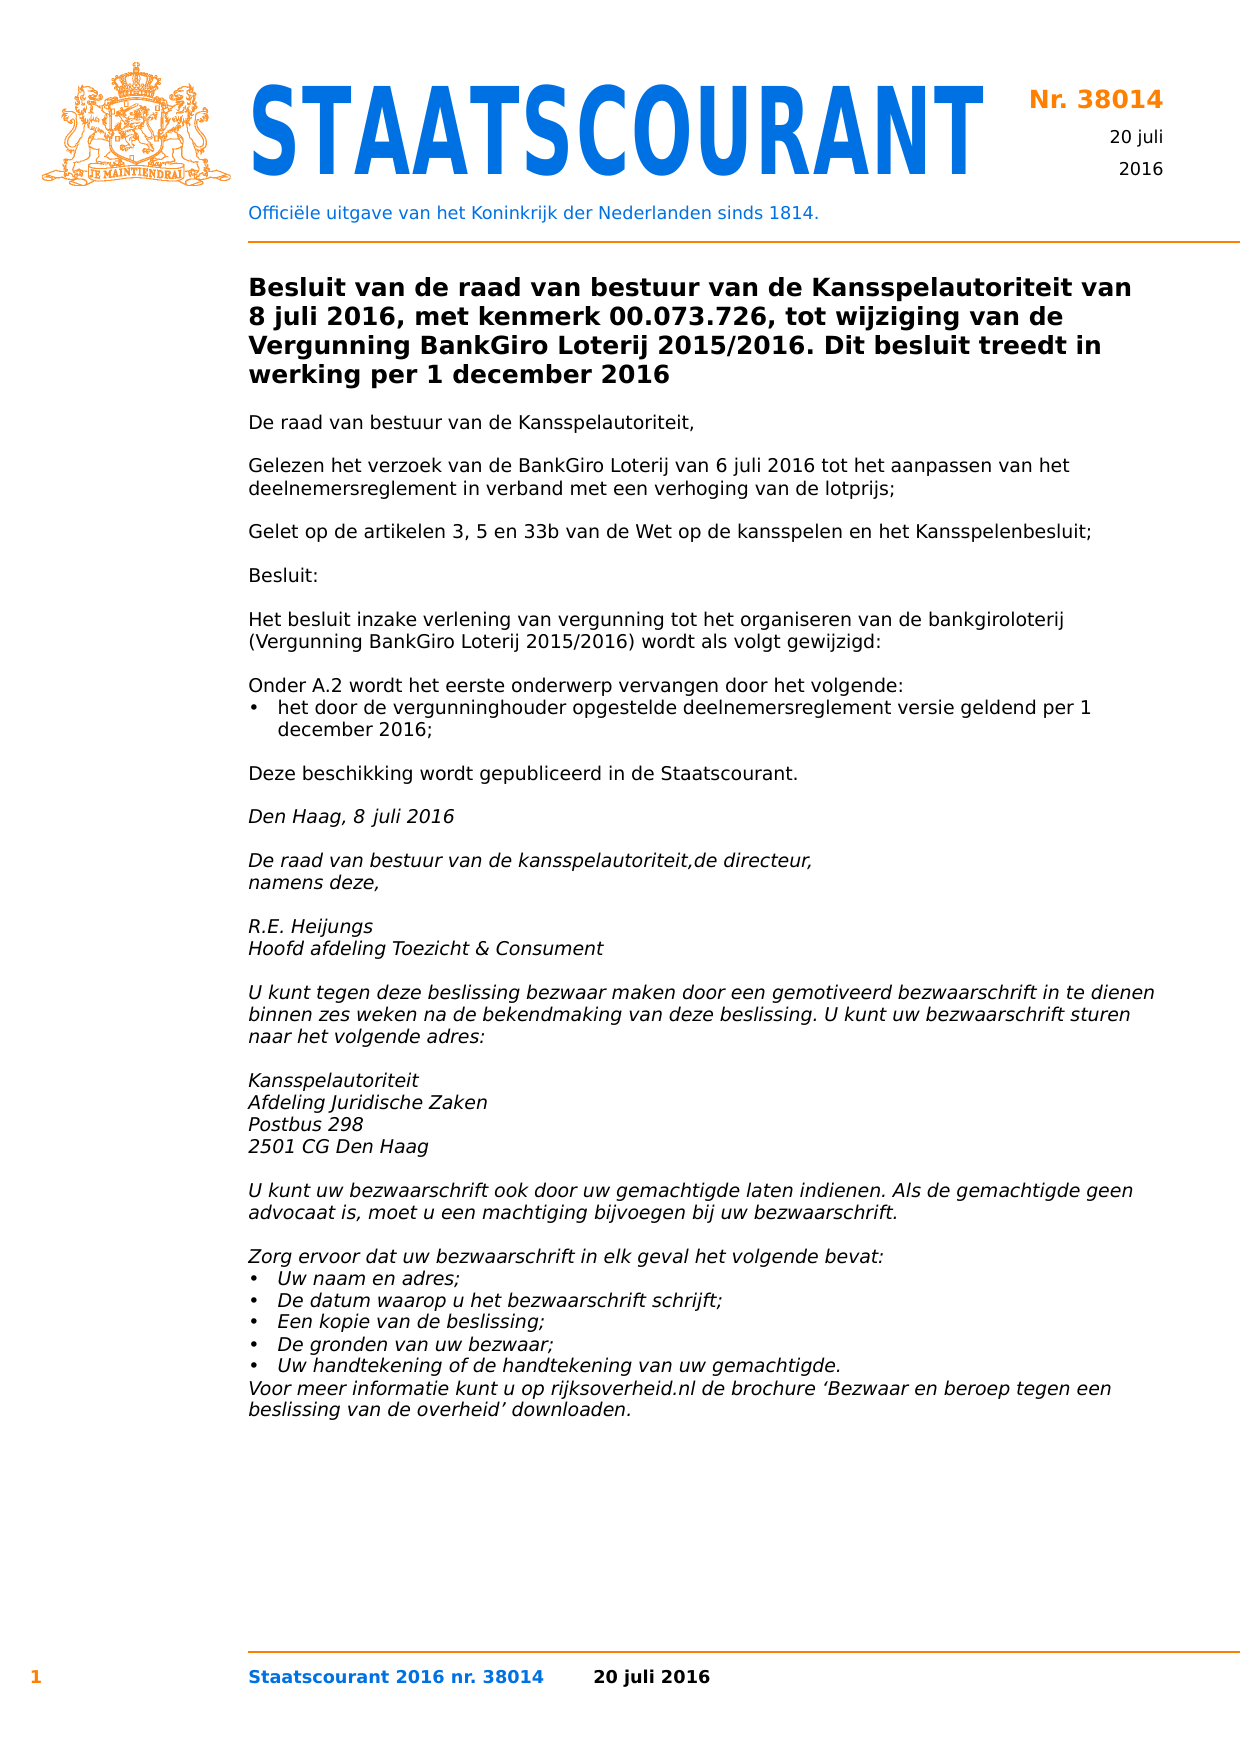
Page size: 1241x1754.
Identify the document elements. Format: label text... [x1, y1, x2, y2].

text Voor meer informatie kunt u op rijksoverheid.nl de brochure ‘Bezwaar en beroep tegen een beslissing van de overheid’ downloaden. [248, 1377, 1163, 1421]
table_cell 20 juli [998, 121, 1240, 153]
table_header STAATSCOURANT [248, 62, 998, 203]
text Zorg ervoor dat uw bezwaarschrift in elk geval het volgende bevat: [248, 1246, 1163, 1267]
text Besluit: [248, 565, 1163, 587]
table_cell Officiële uitgave van het Koninkrijk der Nederlanden sinds 1814. [248, 203, 1240, 241]
text • De gronden van uw bezwaar; [248, 1333, 1163, 1355]
text De raad van bestuur van de Kansspelautoriteit, [248, 412, 1163, 433]
table_header Nr. 38014 [998, 62, 1240, 121]
text Gelet op de artikelen 3, 5 en 33b van de Wet op de kansspelen en het Kansspelenbesluit; [248, 521, 1163, 543]
text Het besluit inzake verlening van vergunning tot het organiseren van de bankgiroloterij (Vergunning BankGiro Loterij 2015/2016) wordt als volgt gewijzigd: [248, 609, 1163, 653]
text 2501 CG Den Haag [248, 1136, 1163, 1158]
text Gelezen het verzoek van de BankGiro Loterij van 6 juli 2016 tot het aanpassen van het deelnemersreglement in verband met een verhoging van de lotprijs; [248, 455, 1163, 499]
text U kunt uw bezwaarschrift ook door uw gemachtigde laten indienen. Als de gemachtigde geen advocaat is, moet u een machtiging bijvoegen bij uw bezwaarschrift. [248, 1180, 1163, 1224]
text • Uw handtekening of de handtekening van uw gemachtigde. [248, 1355, 1163, 1377]
text De raad van bestuur van de kansspelautoriteit,de directeur, namens deze, R.E. Heijungs Hoofd afdeling Toezicht & Consument [248, 850, 1163, 960]
text Afdeling Juridische Zaken [248, 1092, 1163, 1114]
text Postbus 298 [248, 1114, 1163, 1136]
text • Uw naam en adres; [248, 1267, 1163, 1289]
text • De datum waarop u het bezwaarschrift schrijft; [248, 1289, 1163, 1311]
table_cell 2016 [998, 153, 1240, 203]
text • het door de vergunninghouder opgestelde deelnemersreglement versie geldend per 1 december 2016; [248, 697, 1163, 741]
text Onder A.2 wordt het eerste onderwerp vervangen door het volgende: [248, 675, 1163, 697]
subtitle Besluit van de raad van bestuur van de Kansspelautoriteit van 8 juli 2016, met kenmerk 00.073.726, tot wijziging van de Vergunning BankGiro Loterij 2015/2016. Dit besluit treedt in werking per 1 december 2016 [248, 273, 1163, 390]
text Deze beschikking wordt gepubliceerd in de Staatscourant. [248, 763, 1163, 784]
table_header [25, 62, 248, 241]
text • Een kopie van de beslissing; [248, 1311, 1163, 1333]
picture [41, 62, 231, 186]
text U kunt tegen deze beslissing bezwaar maken door een gemotiveerd bezwaarschrift in te dienen binnen zes weken na de bekendmaking van deze beslissing. U kunt uw bezwaarschrift sturen naar het volgende adres: [248, 982, 1163, 1048]
text Den Haag, 8 juli 2016 [248, 806, 1163, 828]
text Kansspelautoriteit [248, 1070, 1163, 1092]
